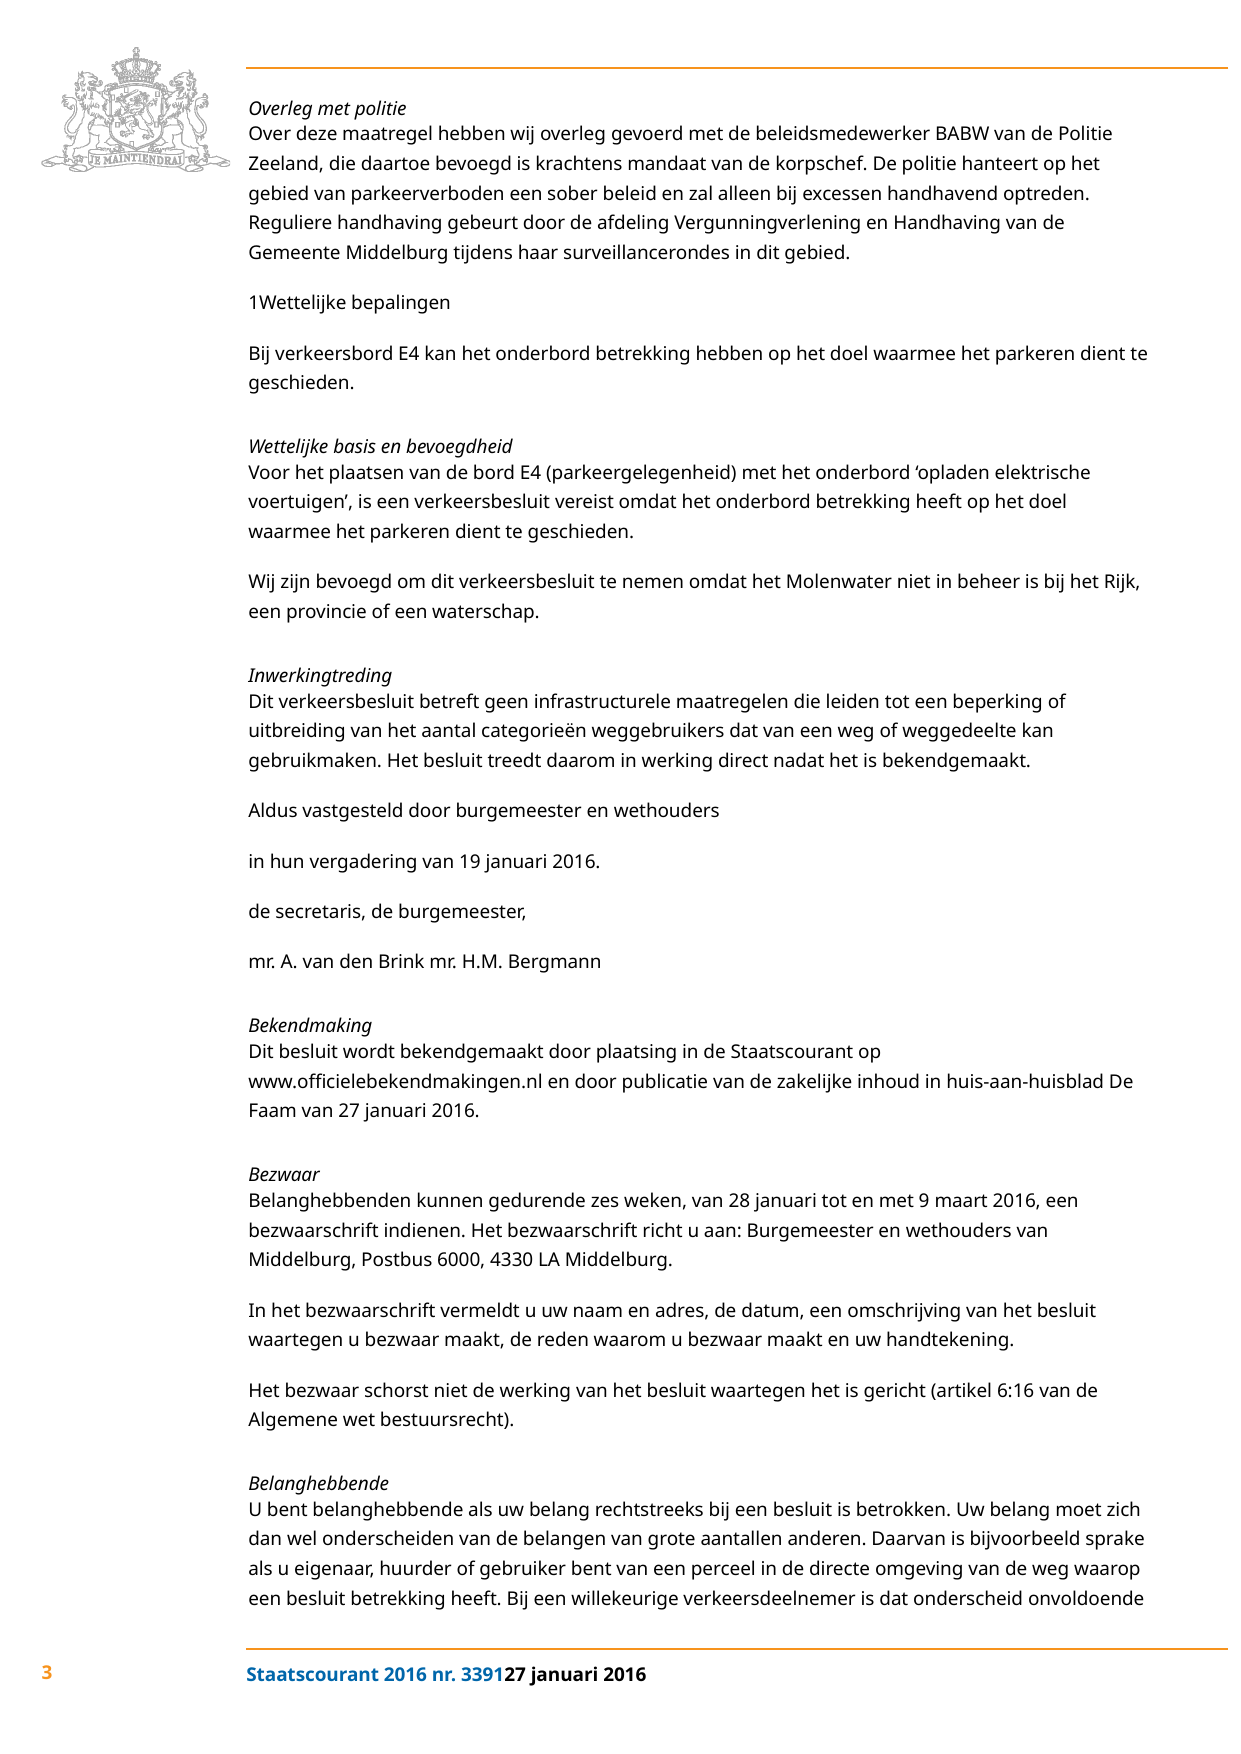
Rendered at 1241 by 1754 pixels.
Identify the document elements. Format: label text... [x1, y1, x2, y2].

text de secretaris, de burgemeester, [248, 898, 1152, 924]
text in hun vergadering van 19 januari 2016. [248, 848, 1152, 873]
text Wettelijke basis en bevoegdheid [248, 433, 1152, 459]
text In het bezwaarschrift vermeldt u uw naam en adres, de datum, een omschrijving van het besluit waartegen u bezwaar maakt, de reden waarom u bezwaar maakt en uw handtekening. [248, 1297, 1152, 1352]
text Wij zijn bevoegd om dit verkeersbesluit te nemen omdat het Molenwater niet in beheer is bij het Rijk, een provincie of een waterschap. [248, 568, 1152, 624]
text Inwerkingtreding [248, 662, 1152, 688]
text Overleg met politie [248, 95, 1152, 121]
text Bij verkeersbord E4 kan het onderbord betrekking hebben op het doel waarmee het parkeren dient te geschieden. [248, 340, 1152, 395]
text Belanghebbende [248, 1470, 1152, 1496]
text Dit verkeersbesluit betreft geen infrastructurele maatregelen die leiden tot een beperking of uitbreiding van het aantal categorieën weggebruikers dat van een weg of weggedeelte kan gebruikmaken. Het besluit treedt daarom in werking direct nadat het is bekendgemaakt. [248, 688, 1152, 773]
picture [41, 47, 231, 172]
text Over deze maatregel hebben wij overleg gevoerd met de beleidsmedewerker BABW van de Politie Zeeland, die daartoe bevoegd is krachtens mandaat van de korpschef. De politie hanteert op het gebied van parkeerverboden een sober beleid en zal alleen bij excessen handhavend optreden. Reguliere handhaving gebeurt door de afdeling Vergunningverlening en Handhaving van de Gemeente Middelburg tijdens haar surveillancerondes in dit gebied. [248, 121, 1152, 264]
text mr. A. van den Brink mr. H.M. Bergmann [248, 949, 1152, 974]
text Het bezwaar schorst niet de werking van het besluit waartegen het is gericht (artikel 6:16 van de Algemene wet bestuursrecht). [248, 1377, 1152, 1432]
text Bezwaar [248, 1161, 1152, 1187]
text Bekendmaking [248, 1013, 1152, 1038]
text Belanghebbenden kunnen gedurende zes weken, van 28 januari tot en met 9 maart 2016, een bezwaarschrift indienen. Het bezwaarschrift richt u aan: Burgemeester en wethouders van Middelburg, Postbus 6000, 4330 LA Middelburg. [248, 1187, 1152, 1272]
text 1Wettelijke bepalingen [248, 289, 1152, 315]
text U bent belanghebbende als uw belang rechtstreeks bij een besluit is betrokken. Uw belang moet zich dan wel onderscheiden van de belangen van grote aantallen anderen. Daarvan is bijvoorbeeld sprake als u eigenaar, huurder of gebruiker bent van een perceel in de directe omgeving van de weg waarop een besluit betrekking heeft. Bij een willekeurige verkeersdeelnemer is dat onderscheid onvoldoende [248, 1496, 1152, 1611]
text Dit besluit wordt bekendgemaakt door plaatsing in de Staatscourant op www.officielebekendmakingen.nl en door publicatie van de zakelijke inhoud in huis-aan-huisblad De Faam van 27 januari 2016. [248, 1038, 1152, 1123]
text Aldus vastgesteld door burgemeester en wethouders [248, 797, 1152, 823]
text Voor het plaatsen van de bord E4 (parkeergelegenheid) met het onderbord ‘opladen elektrische voertuigen’, is een verkeersbesluit vereist omdat het onderbord betrekking heeft op het doel waarmee het parkeren dient te geschieden. [248, 459, 1152, 544]
